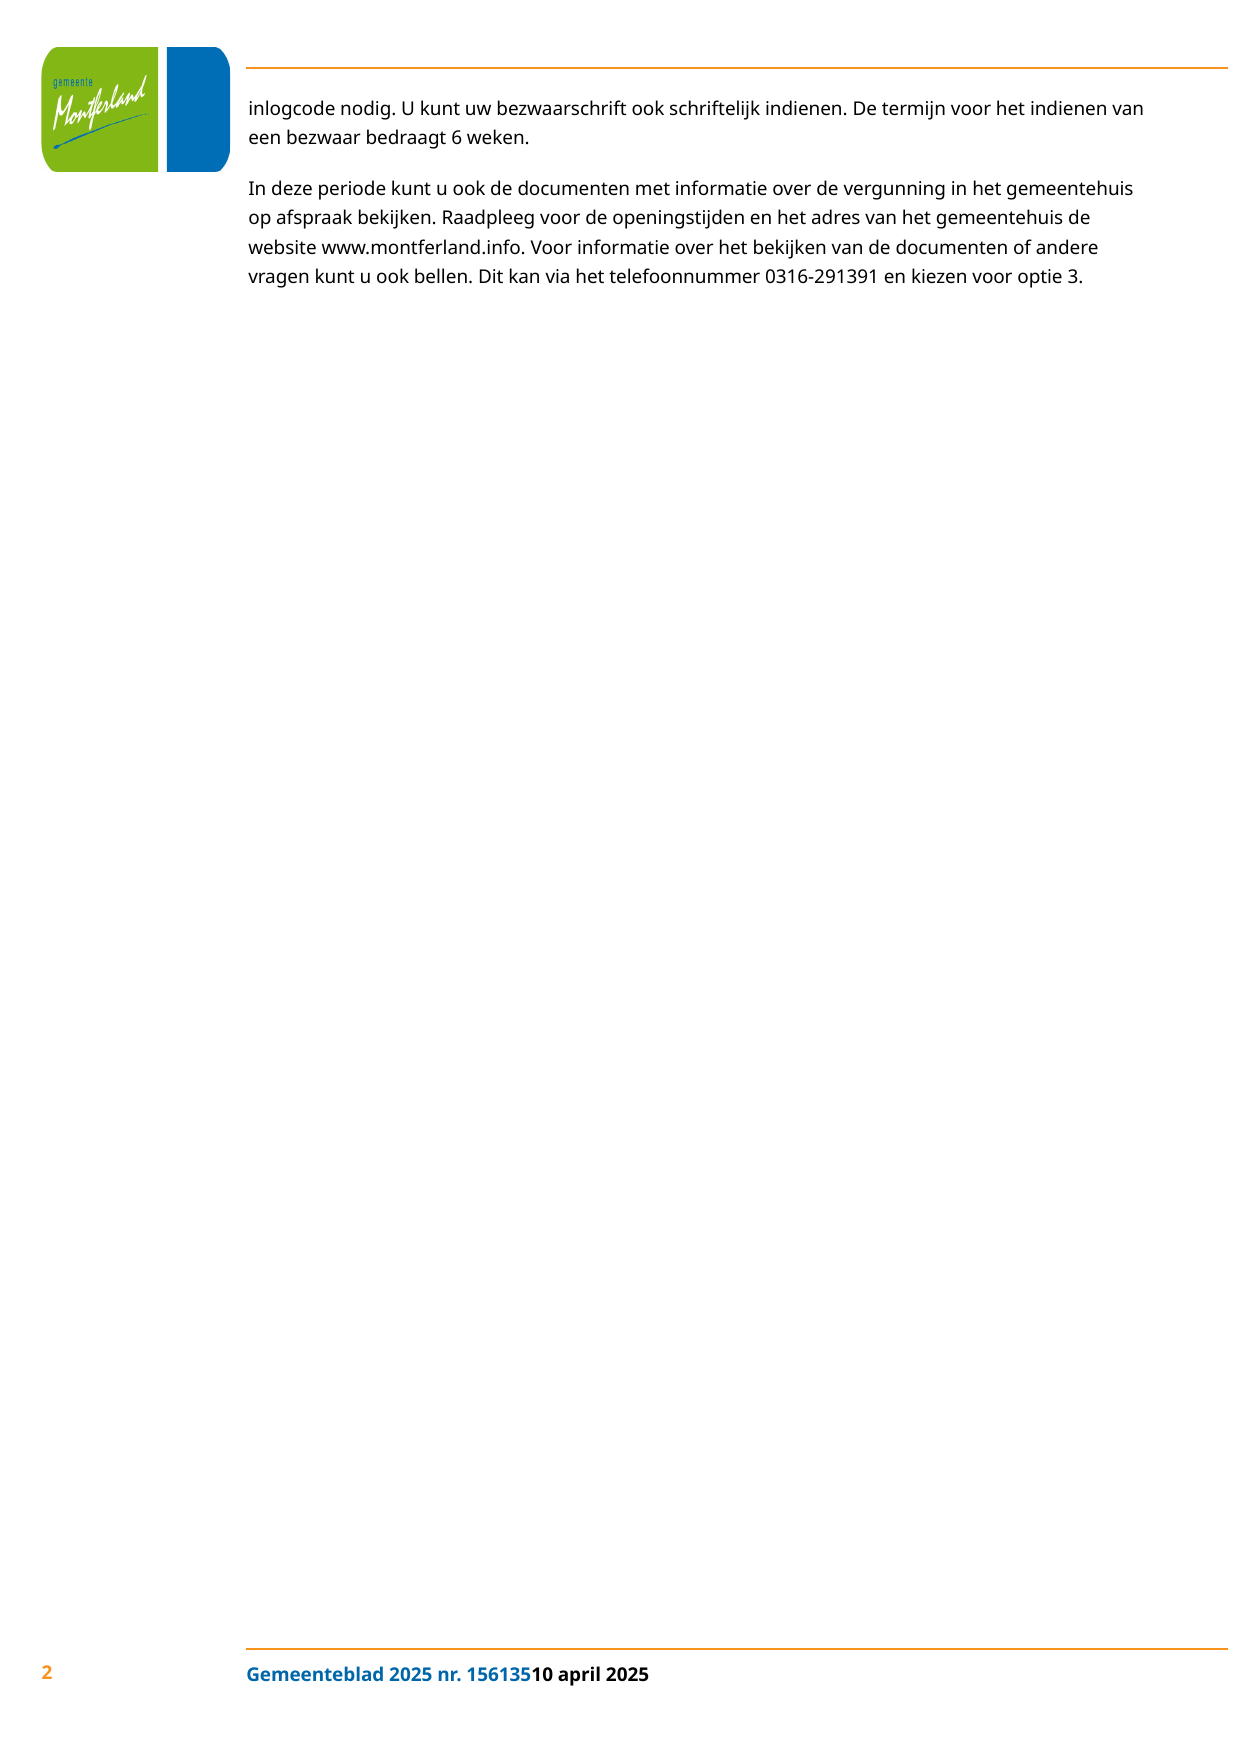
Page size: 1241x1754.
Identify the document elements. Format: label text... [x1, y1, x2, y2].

text inlogcode nodig. U kunt uw bezwaarschrift ook schriftelijk indienen. De termijn voor het indienen van een bezwaar bedraagt 6 weken. [248, 95, 1152, 150]
picture [41, 47, 231, 172]
text In deze periode kunt u ook de documenten met informatie over de vergunning in het gemeentehuis op afspraak bekijken. Raadpleeg voor de openingstijden en het adres van het gemeentehuis de website www.montferland.info. Voor informatie over het bekijken van de documenten of andere vragen kunt u ook bellen. Dit kan via het telefoonnummer 0316-291391 en kiezen voor optie 3. [248, 175, 1152, 289]
